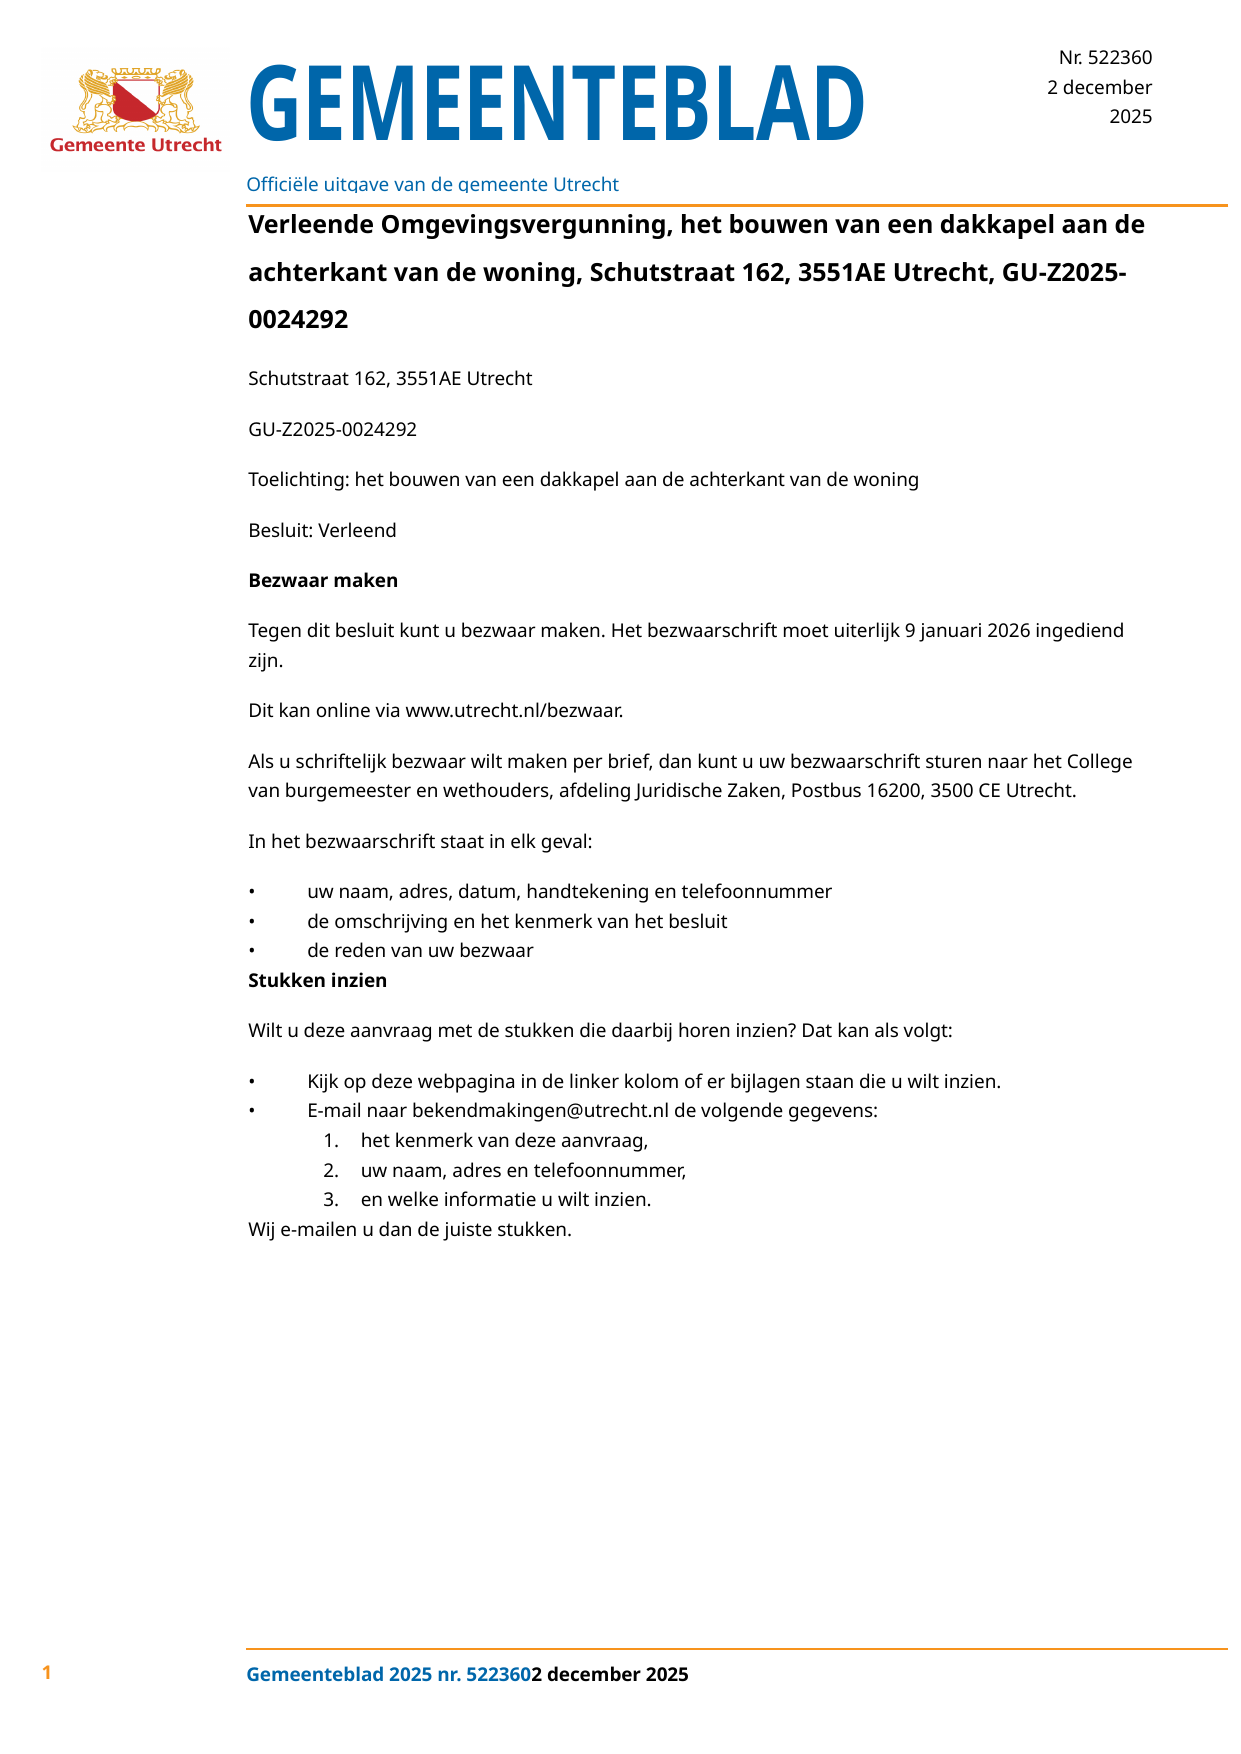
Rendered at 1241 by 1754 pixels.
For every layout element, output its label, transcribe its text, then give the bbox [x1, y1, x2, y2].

list het kenmerk van deze aanvraag, [323, 1127, 1152, 1153]
text Verleende Omgevingsvergunning, het bouwen van een dakkapel aan de achterkant van de woning, Schutstraat 162, 3551AE Utrecht, GU-Z2025-0024292 [248, 207, 1152, 336]
list de reden van uw bezwaar [248, 938, 1152, 963]
text GU-Z2025-0024292 [248, 416, 1152, 442]
text Besluit: Verleend [248, 517, 1152, 542]
list uw naam, adres, datum, handtekening en telefoonnummer [248, 878, 1152, 904]
text Schutstraat 162, 3551AE Utrecht [248, 366, 1152, 391]
text Tegen dit besluit kunt u bezwaar maken. Het bezwaarschrift moet uiterlijk 9 januari 2026 ingediend zijn. [248, 618, 1152, 673]
list uw naam, adres en telefoonnummer, [323, 1157, 1152, 1182]
picture [41, 47, 231, 172]
list en welke informatie u wilt inzien. [323, 1186, 1152, 1212]
text Stukken inzien [248, 967, 1152, 993]
list Kijk op deze webpagina in de linker kolom of er bijlagen staan die u wilt inzien. [248, 1068, 1152, 1094]
text Als u schriftelijk bezwaar wilt maken per brief, dan kunt u uw bezwaarschrift sturen naar het College van burgemeester en wethouders, afdeling Juridische Zaken, Postbus 16200, 3500 CE Utrecht. [248, 748, 1152, 803]
text Dit kan online via www.utrecht.nl/bezwaar. [248, 698, 1152, 723]
list de omschrijving en het kenmerk van het besluit [248, 908, 1152, 934]
text Wilt u deze aanvraag met de stukken die daarbij horen inzien? Dat kan als volgt: [248, 1018, 1152, 1043]
text In het bezwaarschrift staat in elk geval: [248, 828, 1152, 854]
text Toelichting: het bouwen van een dakkapel aan de achterkant van de woning [248, 466, 1152, 492]
list E-mail naar bekendmakingen@utrecht.nl de volgende gegevens: [248, 1098, 1152, 1123]
text Bezwaar maken [248, 567, 1152, 593]
text Wij e-mailen u dan de juiste stukken. [248, 1216, 1152, 1242]
